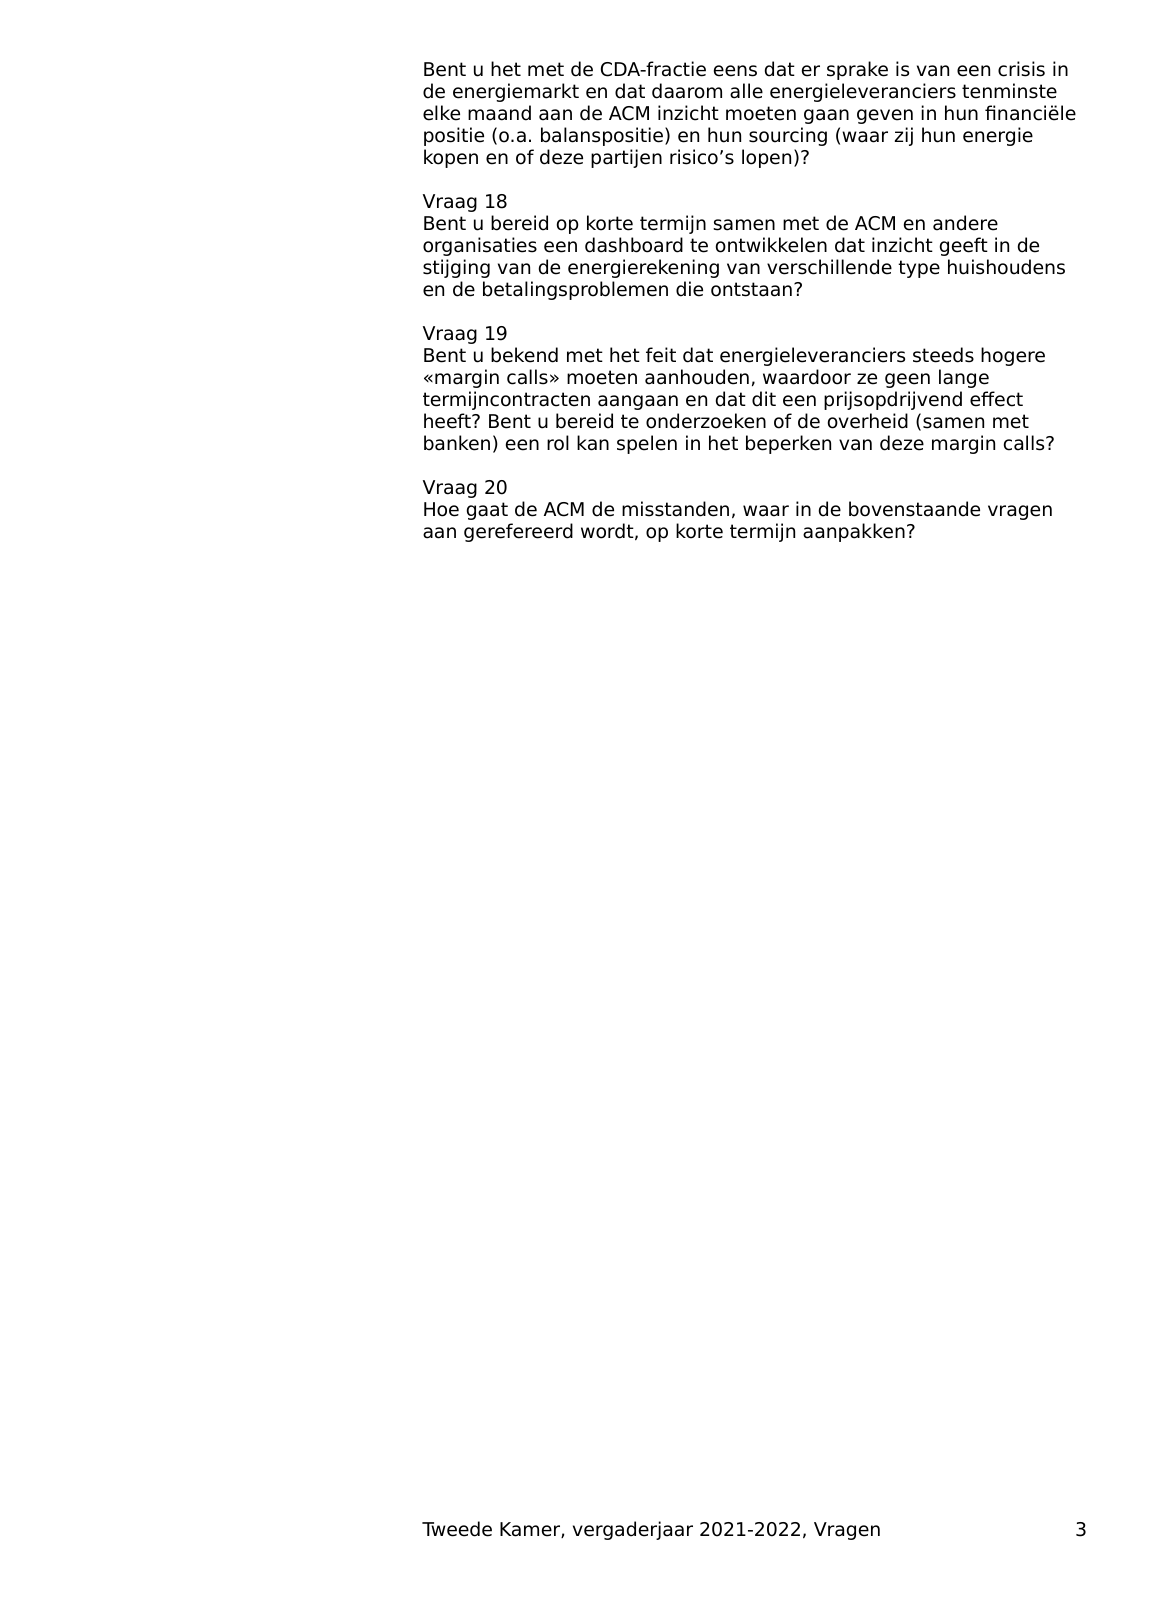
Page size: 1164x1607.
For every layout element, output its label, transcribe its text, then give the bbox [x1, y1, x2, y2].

text Vraag 19 [422, 323, 1087, 345]
text Hoe gaat de ACM de misstanden, waar in de bovenstaande vragen aan gerefereerd wordt, op korte termijn aanpakken? [422, 499, 1087, 543]
text Bent u bekend met het feit dat energieleveranciers steeds hogere «margin calls» moeten aanhouden, waardoor ze geen lange termijncontracten aangaan en dat dit een prijsopdrijvend effect heeft? Bent u bereid te onderzoeken of de overheid (samen met banken) een rol kan spelen in het beperken van deze margin calls? [422, 345, 1087, 455]
text Bent u het met de CDA-fractie eens dat er sprake is van een crisis in de energiemarkt en dat daarom alle energieleveranciers tenminste elke maand aan de ACM inzicht moeten gaan geven in hun financiële positie (o.a. balanspositie) en hun sourcing (waar zij hun energie kopen en of deze partijen risico’s lopen)? [422, 59, 1087, 169]
text Bent u bereid op korte termijn samen met de ACM en andere organisaties een dashboard te ontwikkelen dat inzicht geeft in de stijging van de energierekening van verschillende type huishoudens en de betalingsproblemen die ontstaan? [422, 213, 1087, 301]
text Vraag 18 [422, 191, 1087, 213]
text Vraag 20 [422, 477, 1087, 499]
